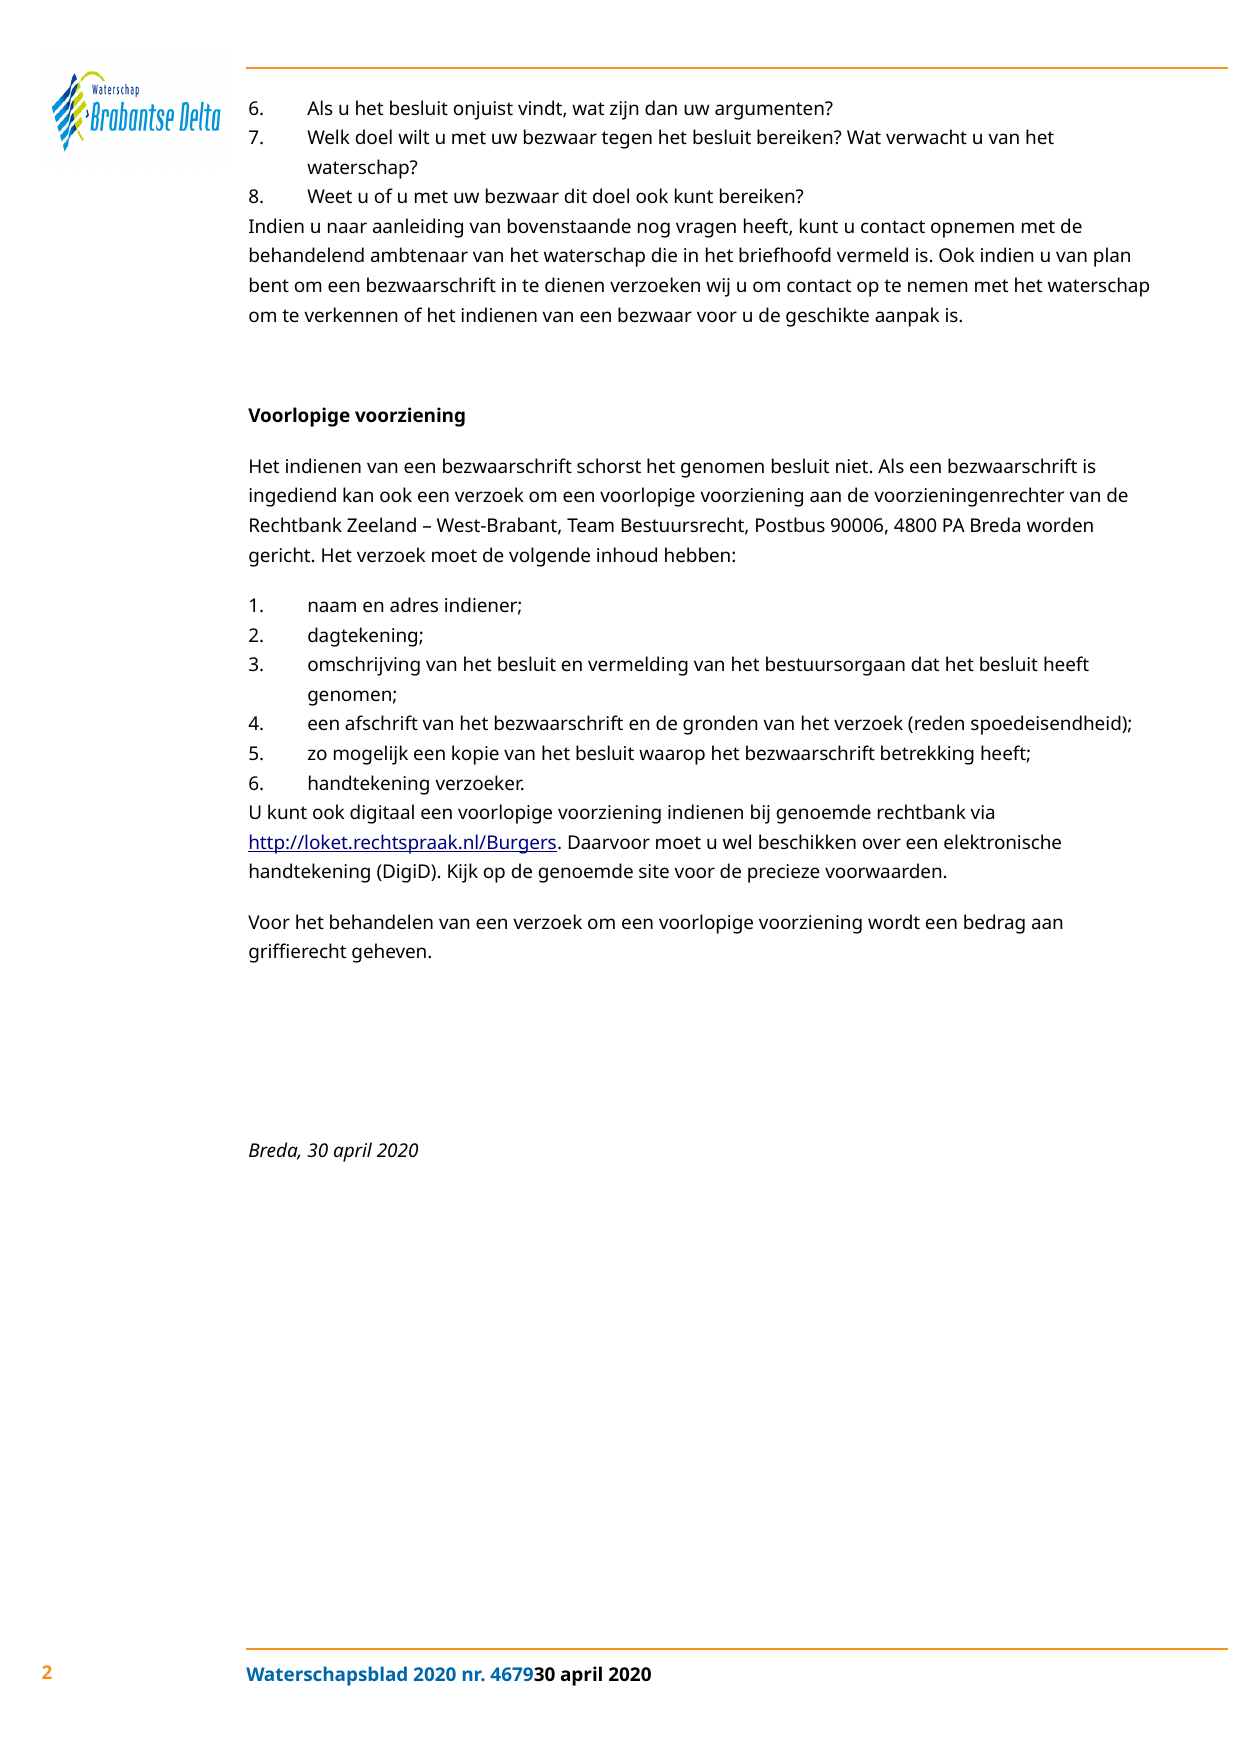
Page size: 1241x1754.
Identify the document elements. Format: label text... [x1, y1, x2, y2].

list dagtekening; [248, 622, 1152, 648]
list zo mogelijk een kopie van het besluit waarop het bezwaarschrift betrekking heeft; [248, 740, 1152, 766]
list Welk doel wilt u met uw bezwaar tegen het besluit bereiken? Wat verwacht u van het waterschap? [248, 124, 1152, 180]
text U kunt ook digitaal een voorlopige voorziening indienen bij genoemde rechtbank via http://loket.rechtspraak.nl/Burgers. Daarvoor moet u wel beschikken over een elektronische handtekening (DigiD). Kijk op de genoemde site voor de precieze voorwaarden. [248, 799, 1152, 884]
text Voor het behandelen van een verzoek om een voorlopige voorziening wordt een bedrag aan griffierecht geheven. [248, 909, 1152, 964]
list Als u het besluit onjuist vindt, wat zijn dan uw argumenten? [248, 95, 1152, 121]
list Weet u of u met uw bezwaar dit doel ook kunt bereiken? [248, 183, 1152, 209]
list naam en adres indiener; [248, 592, 1152, 618]
list omschrijving van het besluit en vermelding van het bestuursorgaan dat het besluit heeft genomen; [248, 651, 1152, 707]
text Indien u naar aanleiding van bovenstaande nog vragen heeft, kunt u contact opnemen met de behandelend ambtenaar van het waterschap die in het briefhoofd vermeld is. Ook indien u van plan bent om een bezwaarschrift in te dienen verzoeken wij u om contact op te nemen met het waterschap om te verkennen of het indienen van een bezwaar voor u de geschikte aanpak is. [248, 213, 1152, 328]
picture [41, 47, 231, 172]
text Breda, 30 april 2020 [248, 1138, 1152, 1163]
text Het indienen van een bezwaarschrift schorst het genomen besluit niet. Als een bezwaarschrift is ingediend kan ook een verzoek om een voorlopige voorziening aan de voorzieningenrechter van de Rechtbank Zeeland – West-Brabant, Team Bestuursrecht, Postbus 90006, 4800 PA Breda worden gericht. Het verzoek moet de volgende inhoud hebben: [248, 453, 1152, 568]
text Voorlopige voorziening [248, 403, 1152, 428]
list een afschrift van het bezwaarschrift en de gronden van het verzoek (reden spoedeisendheid); [248, 711, 1152, 736]
list handtekening verzoeker. [248, 770, 1152, 796]
